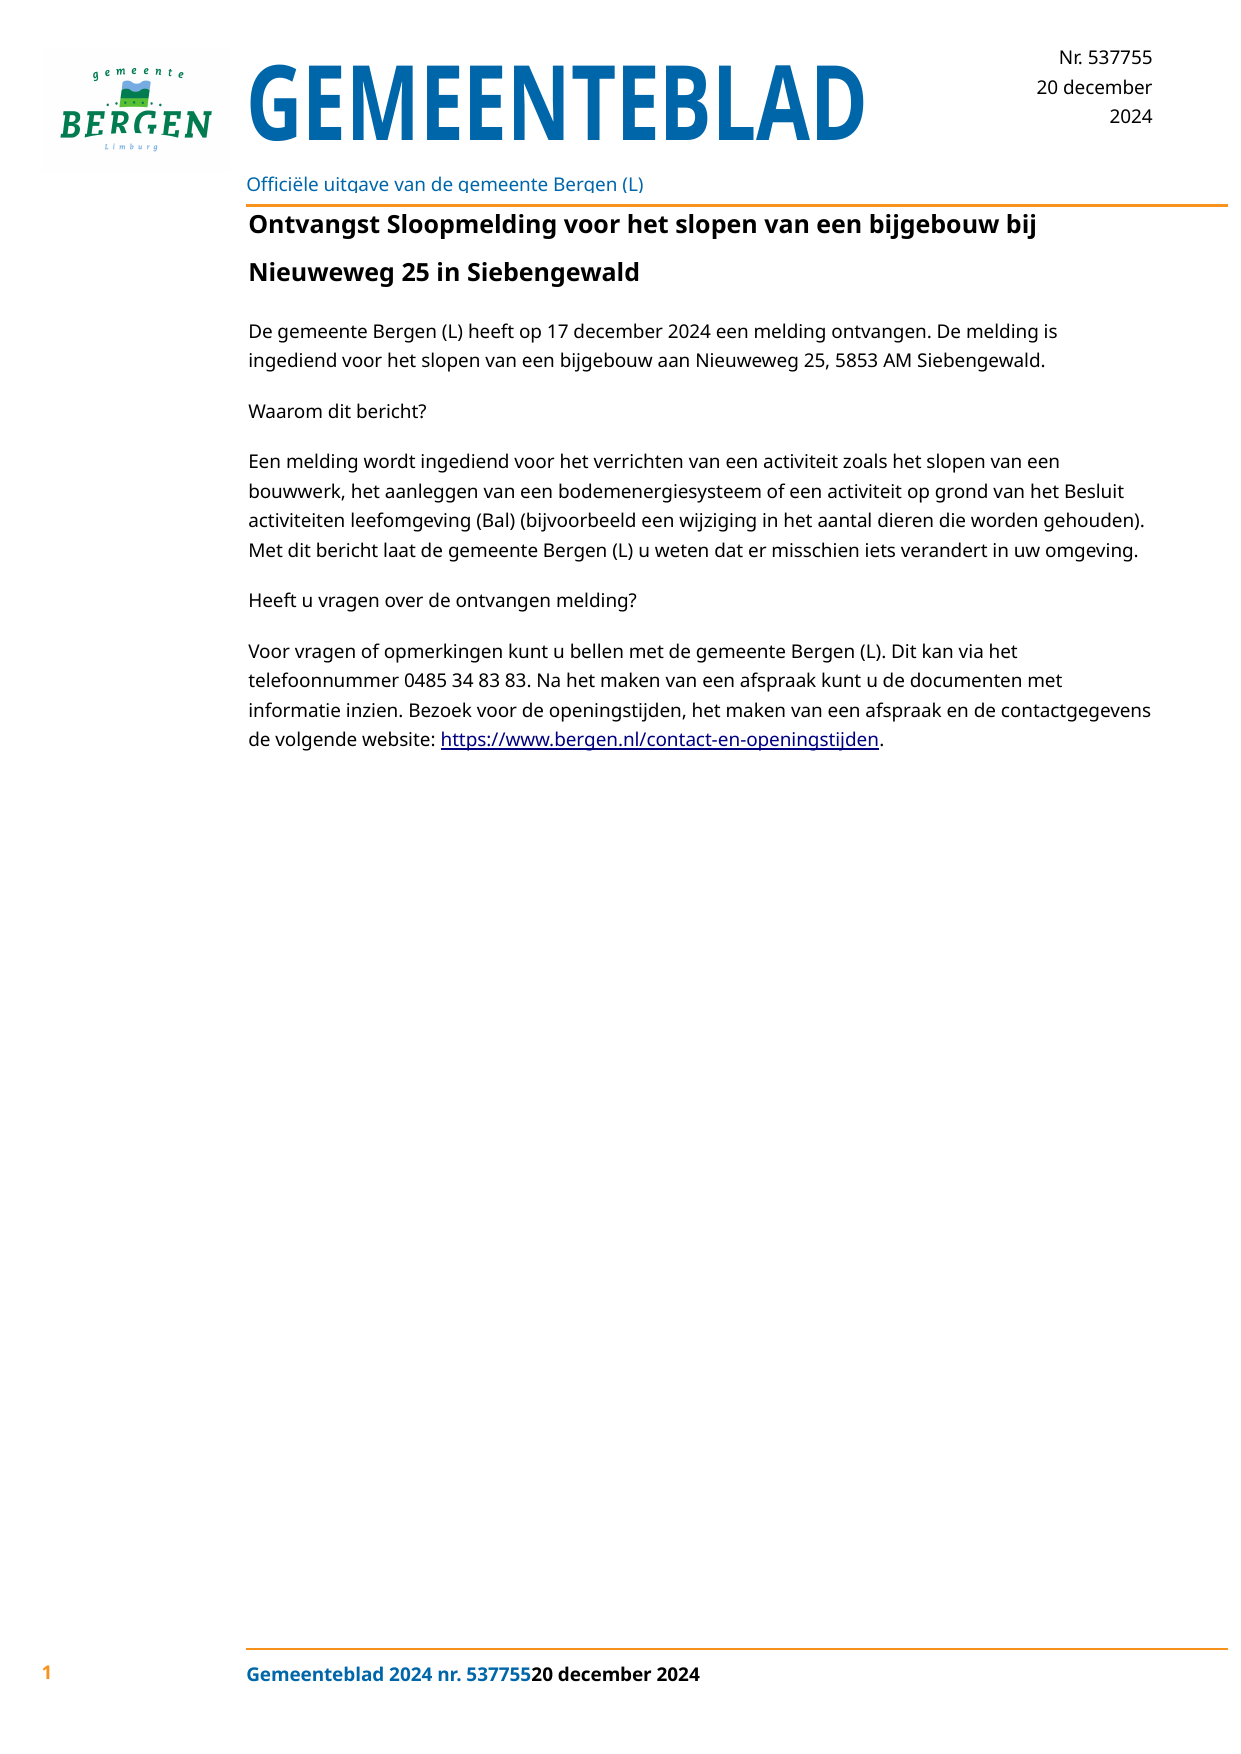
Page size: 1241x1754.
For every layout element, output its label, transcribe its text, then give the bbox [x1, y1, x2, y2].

picture [41, 47, 231, 172]
text Heeft u vragen over de ontvangen melding? [248, 587, 1152, 613]
text Een melding wordt ingediend voor het verrichten van een activiteit zoals het slopen van een bouwwerk, het aanleggen van een bodemenergiesysteem of een activiteit op grond van het Besluit activiteiten leefomgeving (Bal) (bijvoorbeeld een wijziging in het aantal dieren die worden gehouden). Met dit bericht laat de gemeente Bergen (L) u weten dat er misschien iets verandert in uw omgeving. [248, 448, 1152, 563]
text Waarom dit bericht? [248, 398, 1152, 424]
text Ontvangst Sloopmelding voor het slopen van een bijgebouw bij Nieuweweg 25 in Siebengewald [248, 207, 1152, 288]
text De gemeente Bergen (L) heeft op 17 december 2024 een melding ontvangen. De melding is ingediend voor het slopen van een bijgebouw aan Nieuweweg 25, 5853 AM Siebengewald. [248, 318, 1152, 373]
text Voor vragen of opmerkingen kunt u bellen met de gemeente Bergen (L). Dit kan via het telefoonnummer 0485 34 83 83. Na het maken van een afspraak kunt u de documenten met informatie inzien. Bezoek voor de openingstijden, het maken van een afspraak en de contactgegevens de volgende website: https://www.bergen.nl/contact-en-openingstijden. [248, 638, 1152, 752]
